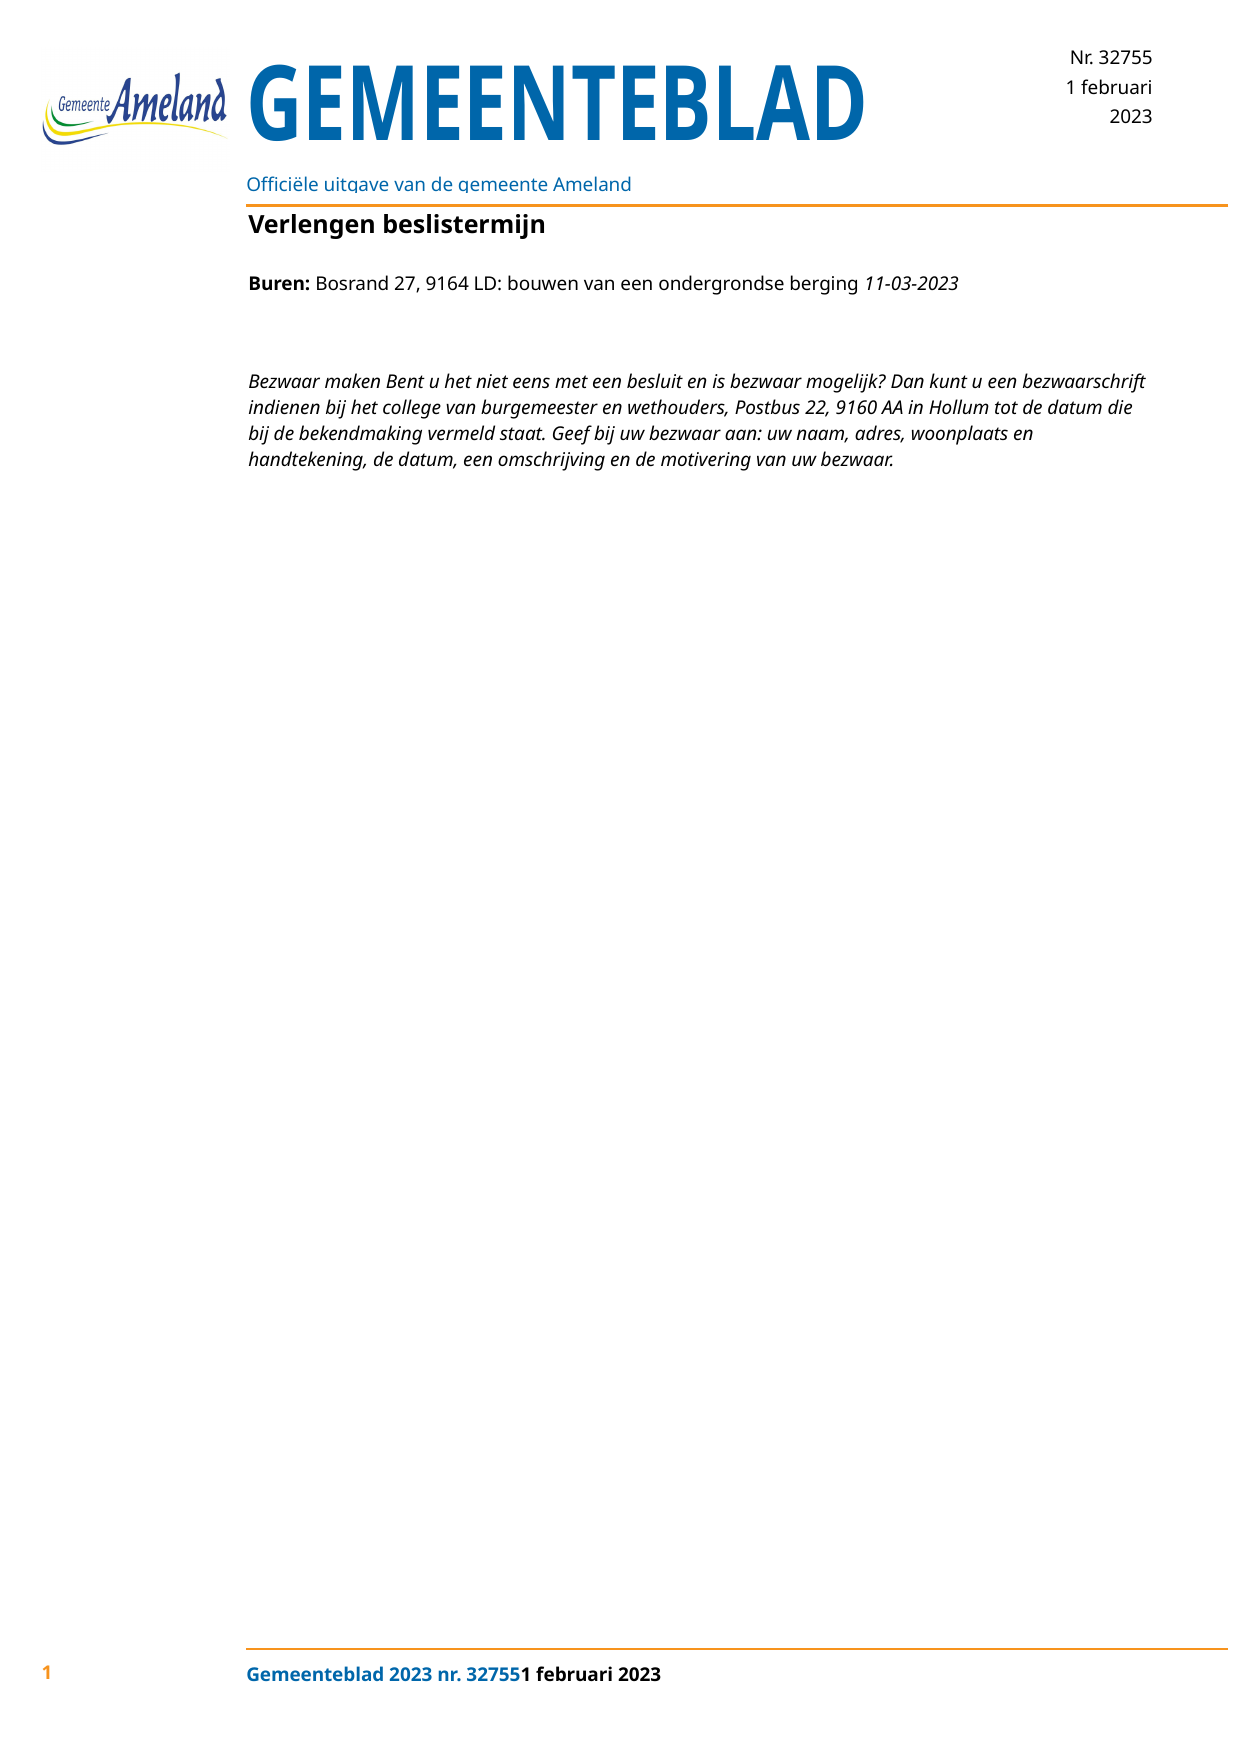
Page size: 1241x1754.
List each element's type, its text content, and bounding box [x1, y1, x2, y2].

text Bezwaar maken Bent u het niet eens met een besluit en is bezwaar mogelijk? Dan kunt u een bezwaarschrift indienen bij het college van burgemeester en wethouders, Postbus 22, 9160 AA in Hollum tot de datum die bij de bekendmaking vermeld staat. Geef bij uw bezwaar aan: uw naam, adres, woonplaats en handtekening, de datum, een omschrijving en de motivering van uw bezwaar. [248, 368, 1152, 471]
text Verlengen beslistermijn [248, 207, 1152, 241]
text Buren: Bosrand 27, 9164 LD: bouwen van een ondergrondse berging 11-03-2023 [248, 270, 1152, 296]
picture [41, 47, 231, 172]
